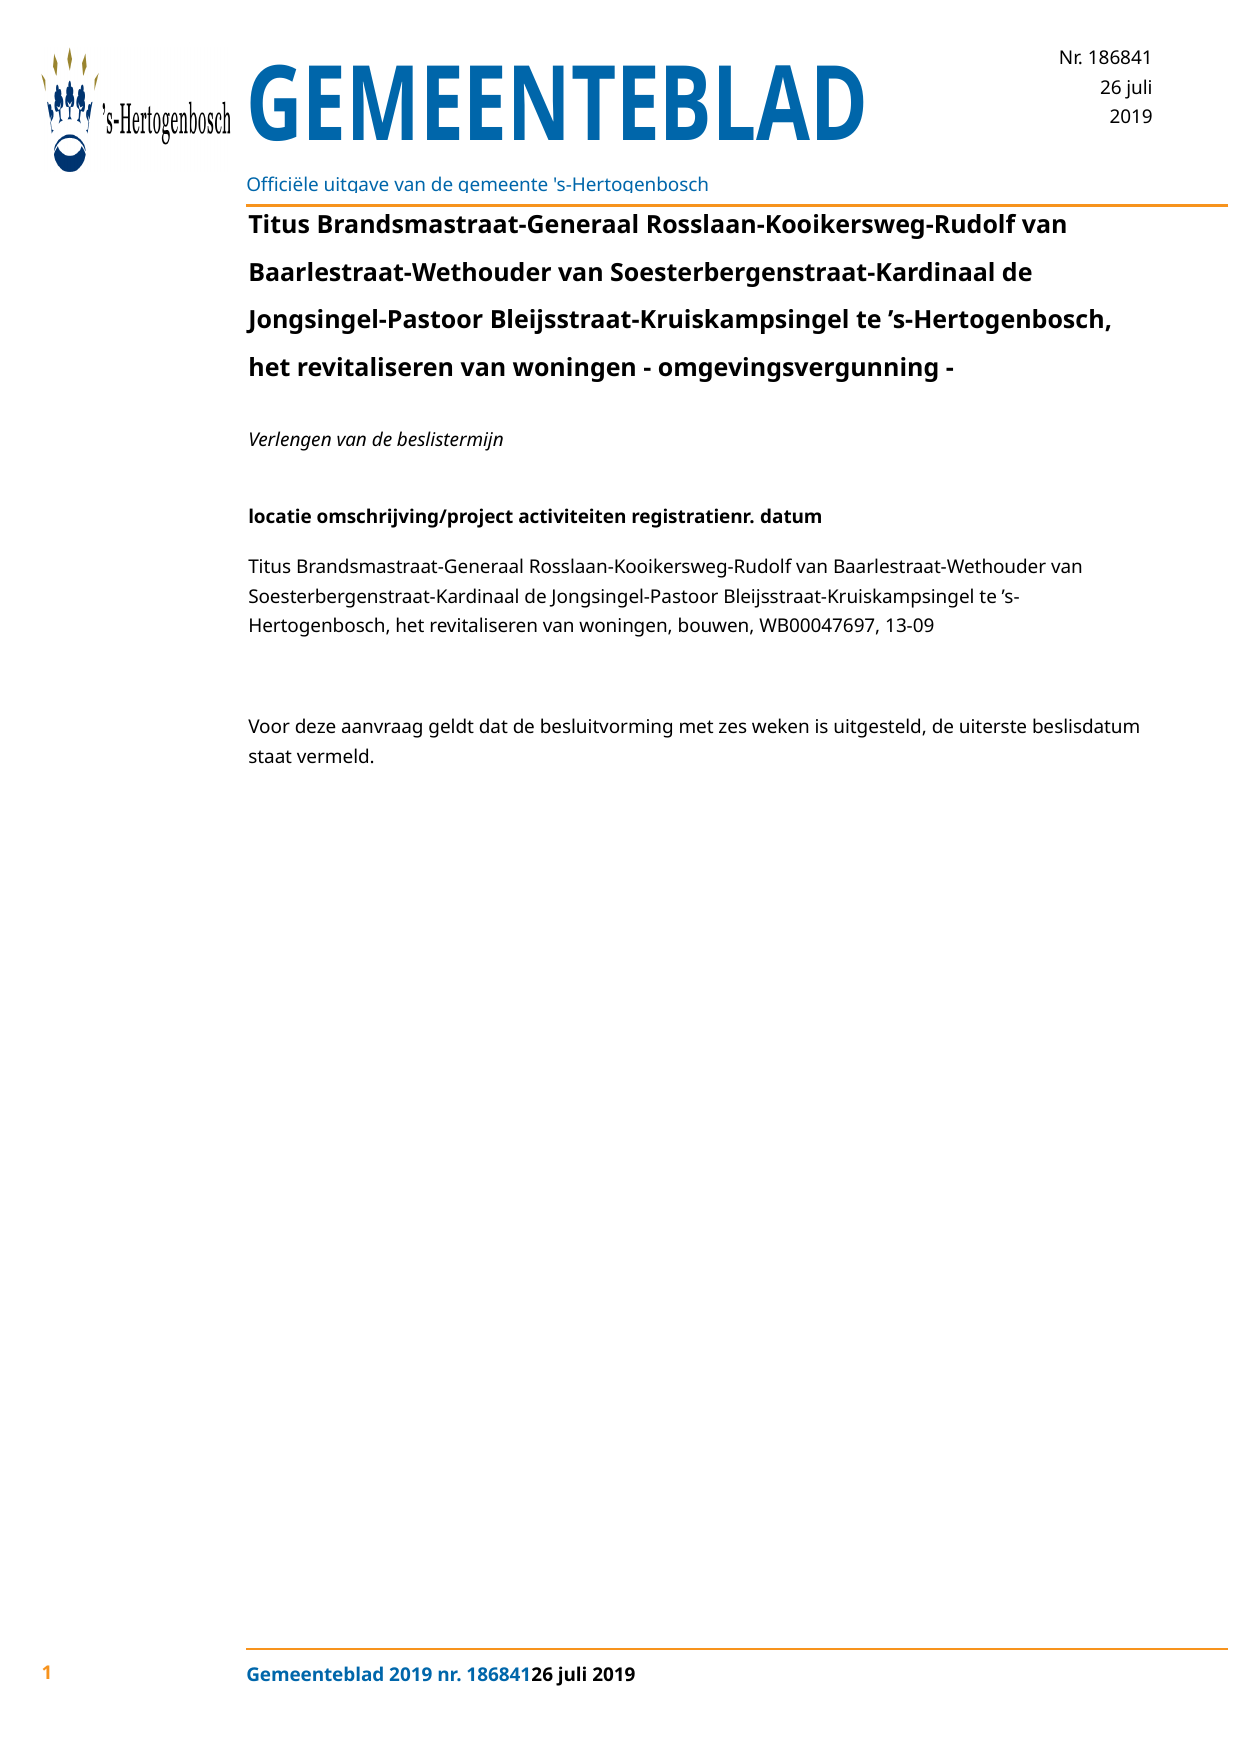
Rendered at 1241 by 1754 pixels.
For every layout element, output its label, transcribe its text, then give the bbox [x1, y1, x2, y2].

text locatie omschrijving/project activiteiten registratienr. datum [248, 503, 1152, 528]
text Verlengen van de beslistermijn [248, 427, 1152, 452]
text Titus Brandsmastraat-Generaal Rosslaan-Kooikersweg-Rudolf van Baarlestraat-Wethouder van Soesterbergenstraat-Kardinaal de Jongsingel-Pastoor Bleijsstraat-Kruiskampsingel te ’s-Hertogenbosch, het revitaliseren van woningen, bouwen, WB00047697, 13-09 [248, 553, 1152, 638]
picture [41, 47, 231, 172]
text Voor deze aanvraag geldt dat de besluitvorming met zes weken is uitgesteld, de uiterste beslisdatum staat vermeld. [248, 713, 1152, 768]
text Titus Brandsmastraat-Generaal Rosslaan-Kooikersweg-Rudolf van Baarlestraat-Wethouder van Soesterbergenstraat-Kardinaal de Jongsingel-Pastoor Bleijsstraat-Kruiskampsingel te ’s-Hertogenbosch, het revitaliseren van woningen - omgevingsvergunning - [248, 207, 1152, 384]
